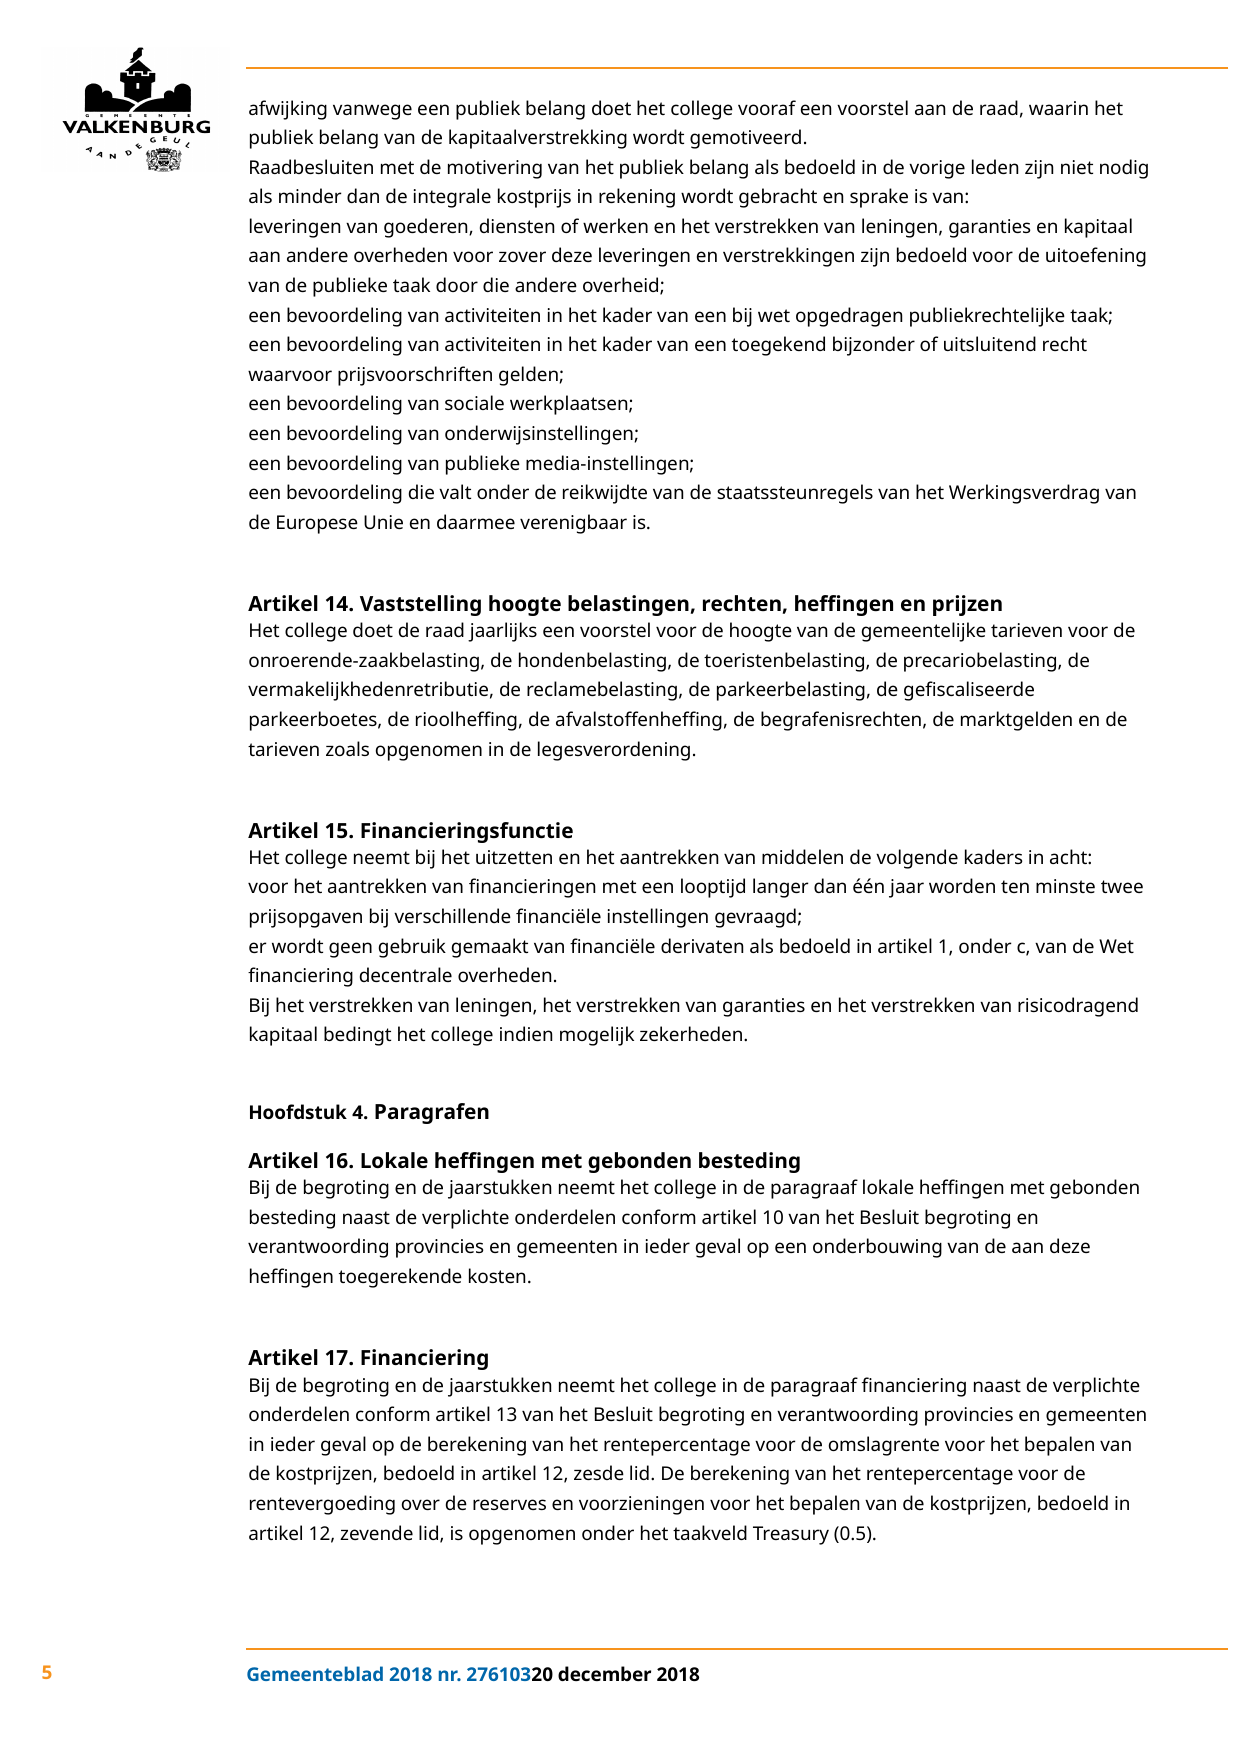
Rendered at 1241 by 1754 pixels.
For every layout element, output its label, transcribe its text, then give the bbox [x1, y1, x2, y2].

text Raadbesluiten met de motivering van het publiek belang als bedoeld in de vorige leden zijn niet nodig als minder dan de integrale kostprijs in rekening wordt gebracht en sprake is van: [248, 154, 1152, 209]
text Artikel 17. Financiering [248, 1343, 1152, 1372]
text Artikel 15. Financieringsfunctie [248, 816, 1152, 844]
text voor het aantrekken van financieringen met een looptijd langer dan één jaar worden ten minste twee prijsopgaven bij verschillende financiële instellingen gevraagd; [248, 874, 1152, 929]
text er wordt geen gebruik gemaakt van financiële derivaten als bedoeld in artikel 1, onder c, van de Wet financiering decentrale overheden. [248, 933, 1152, 988]
text een bevoordeling van activiteiten in het kader van een toegekend bijzonder of uitsluitend recht waarvoor prijsvoorschriften gelden; [248, 331, 1152, 387]
text leveringen van goederen, diensten of werken en het verstrekken van leningen, garanties en kapitaal aan andere overheden voor zover deze leveringen en verstrekkingen zijn bedoeld voor de uitoefening van de publieke taak door die andere overheid; [248, 213, 1152, 298]
text Artikel 16. Lokale heffingen met gebonden besteding [248, 1146, 1152, 1174]
text Bij de begroting en de jaarstukken neemt het college in de paragraaf financiering naast de verplichte onderdelen conform artikel 13 van het Besluit begroting en verantwoording provincies en gemeenten in ieder geval op de berekening van het rentepercentage voor de omslagrente voor het bepalen van de kostprijzen, bedoeld in artikel 12, zesde lid. De berekening van het rentepercentage voor de rentevergoeding over de reserves en voorzieningen voor het bepalen van de kostprijzen, bedoeld in artikel 12, zevende lid, is opgenomen onder het taakveld Treasury (0.5). [248, 1372, 1152, 1545]
text een bevoordeling van publieke media-instellingen; [248, 450, 1152, 476]
text een bevoordeling van onderwijsinstellingen; [248, 420, 1152, 446]
text Bij het verstrekken van leningen, het verstrekken van garanties en het verstrekken van risicodragend kapitaal bedingt het college indien mogelijk zekerheden. [248, 992, 1152, 1047]
text Het college neemt bij het uitzetten en het aantrekken van middelen de volgende kaders in acht: [248, 844, 1152, 870]
text een bevoordeling die valt onder de reikwijdte van de staatssteunregels van het Werkingsverdrag van de Europese Unie en daarmee verenigbaar is. [248, 479, 1152, 535]
picture [41, 47, 231, 172]
text Het college doet de raad jaarlijks een voorstel voor de hoogte van de gemeentelijke tarieven voor de onroerende-zaakbelasting, de hondenbelasting, de toeristenbelasting, de precariobelasting, de vermakelijkhedenretributie, de reclamebelasting, de parkeerbelasting, de gefiscaliseerde parkeerboetes, de rioolheffing, de afvalstoffenheffing, de begrafenisrechten, de marktgelden en de tarieven zoals opgenomen in de legesverordening. [248, 617, 1152, 761]
text een bevoordeling van sociale werkplaatsen; [248, 391, 1152, 416]
text afwijking vanwege een publiek belang doet het college vooraf een voorstel aan de raad, waarin het publiek belang van de kapitaalverstrekking wordt gemotiveerd. [248, 95, 1152, 150]
text Bij de begroting en de jaarstukken neemt het college in de paragraaf lokale heffingen met gebonden besteding naast de verplichte onderdelen conform artikel 10 van het Besluit begroting en verantwoording provincies en gemeenten in ieder geval op een onderbouwing van de aan deze heffingen toegerekende kosten. [248, 1174, 1152, 1289]
text een bevoordeling van activiteiten in het kader van een bij wet opgedragen publiekrechtelijke taak; [248, 302, 1152, 328]
text Artikel 14. Vaststelling hoogte belastingen, rechten, heffingen en prijzen [248, 589, 1152, 617]
text Hoofdstuk 4. Paragrafen [248, 1097, 1152, 1125]
